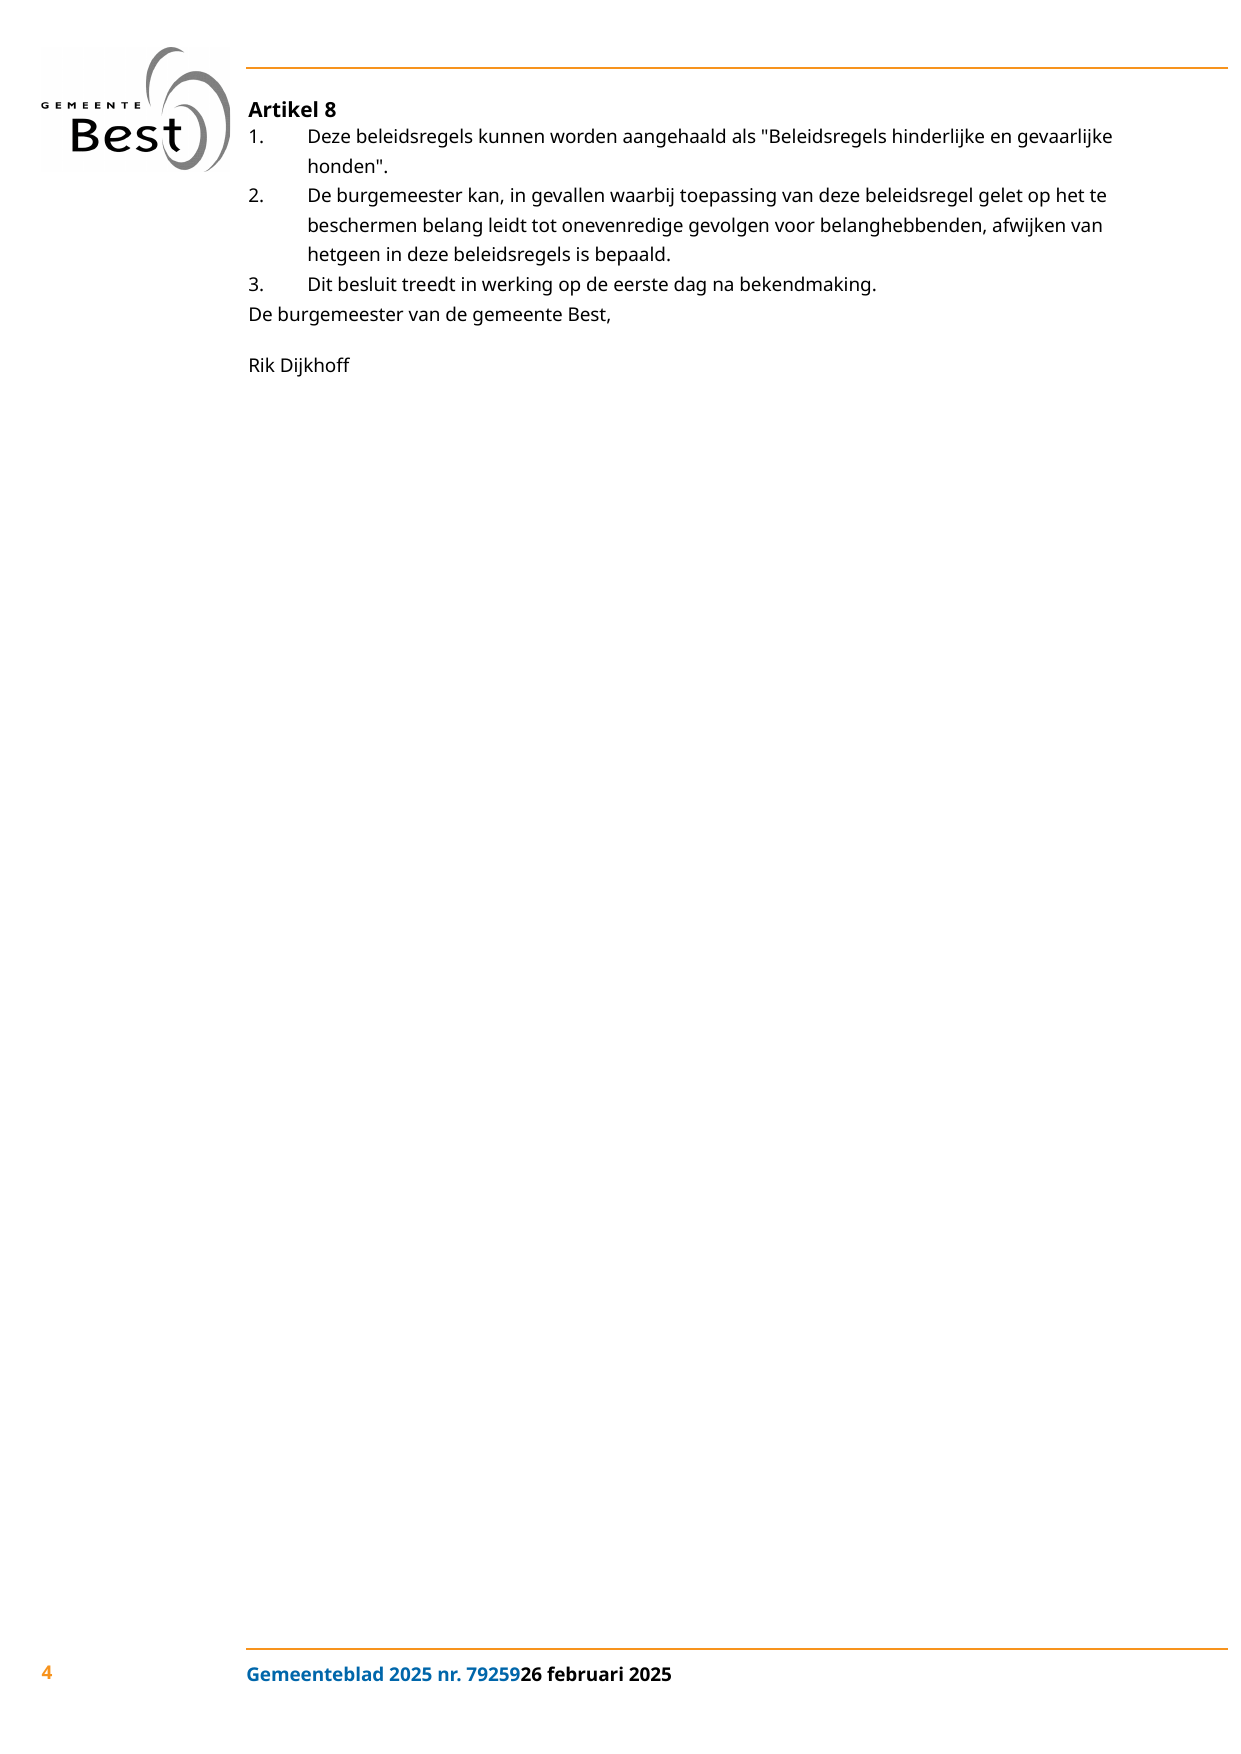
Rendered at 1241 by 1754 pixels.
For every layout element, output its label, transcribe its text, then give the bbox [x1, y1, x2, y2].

list Dit besluit treedt in werking op de eerste dag na bekendmaking. [248, 271, 1152, 297]
text Rik Dijkhoff [248, 352, 1152, 378]
list Deze beleidsregels kunnen worden aangehaald als "Beleidsregels hinderlijke en gevaarlijke honden". [248, 123, 1152, 178]
list De burgemeester kan, in gevallen waarbij toepassing van deze beleidsregel gelet op het te beschermen belang leidt tot onevenredige gevolgen voor belanghebbenden, afwijken van hetgeen in deze beleidsregels is bepaald. [248, 182, 1152, 267]
picture [41, 47, 231, 172]
text De burgemeester van de gemeente Best, [248, 301, 1152, 326]
text Artikel 8 [248, 95, 1152, 123]
